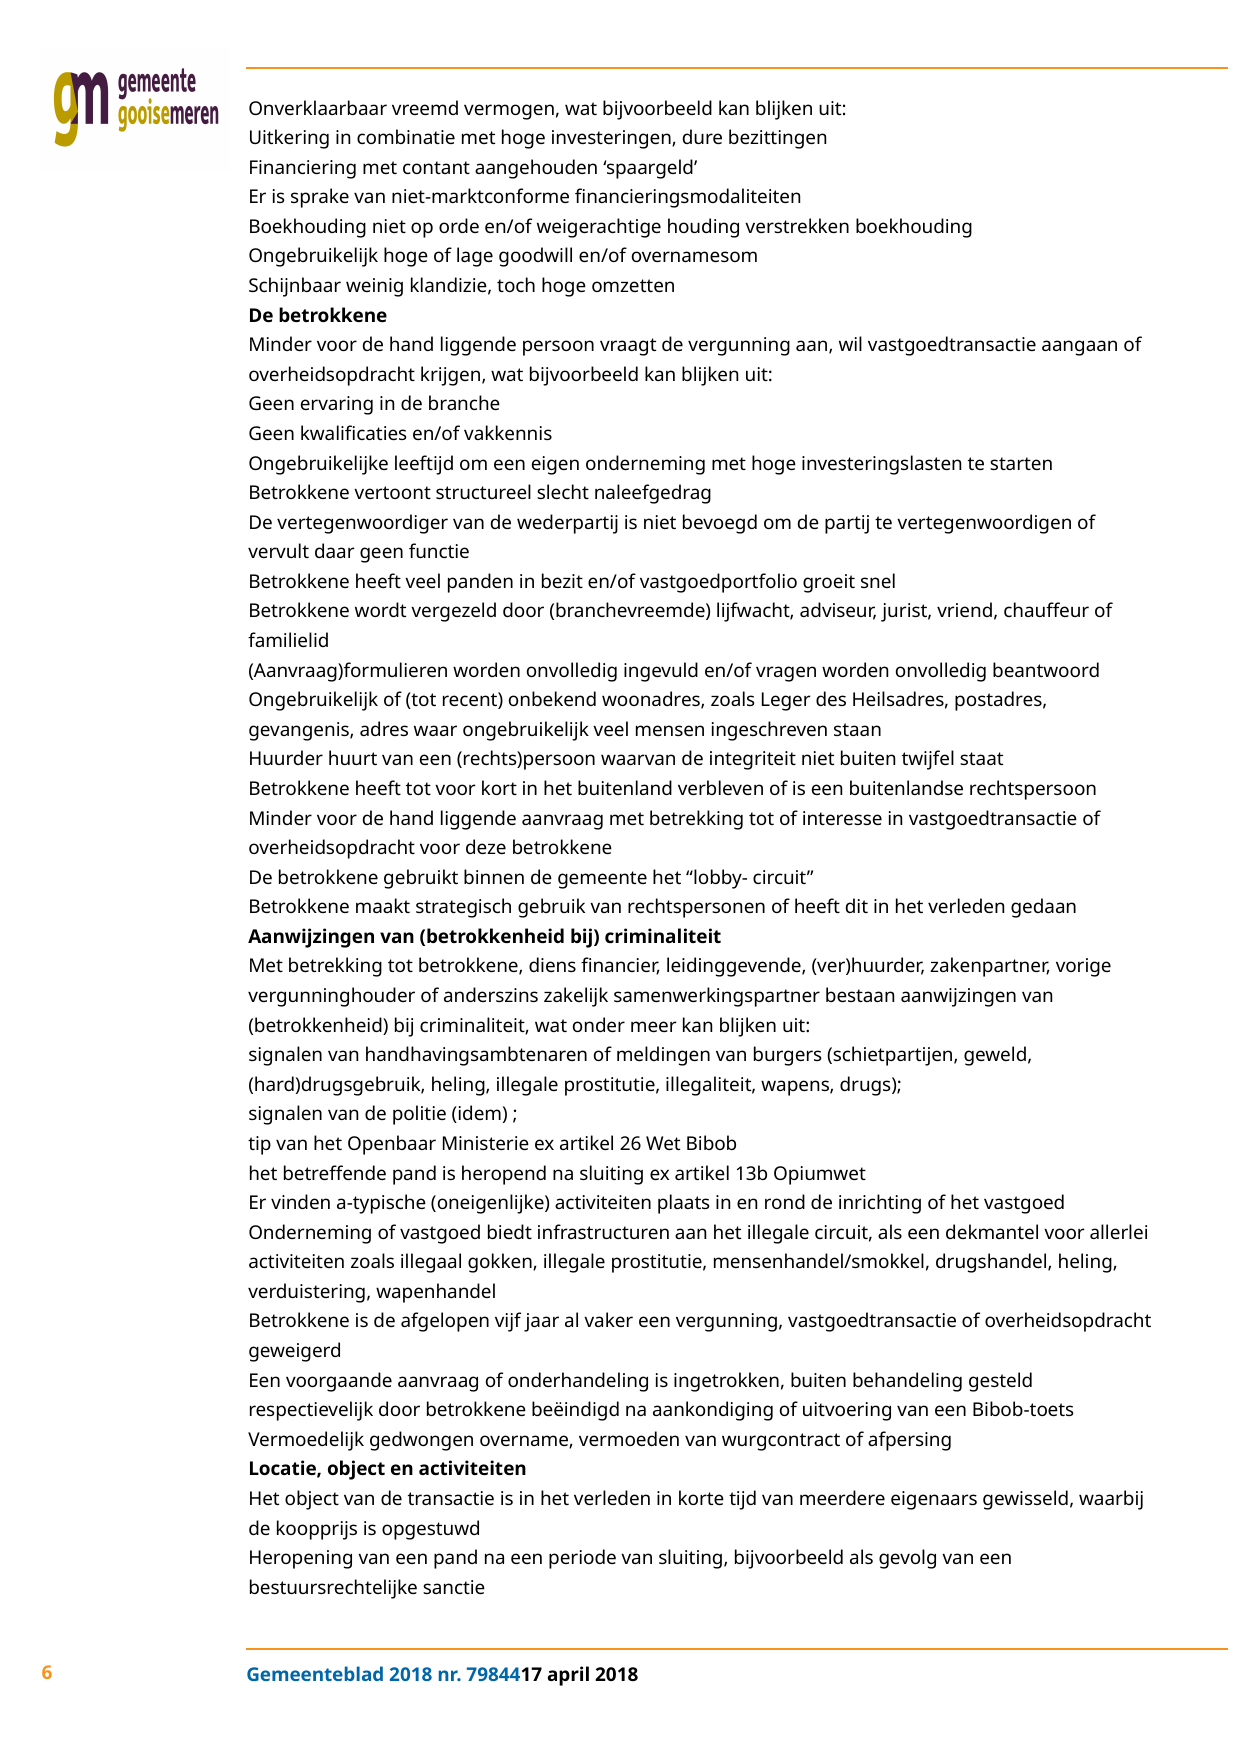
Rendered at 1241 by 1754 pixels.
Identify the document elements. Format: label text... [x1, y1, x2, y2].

text Onverklaarbaar vreemd vermogen, wat bijvoorbeeld kan blijken uit: [248, 95, 1152, 121]
text Aanwijzingen van (betrokkenheid bij) criminaliteit [248, 923, 1152, 949]
text Het object van de transactie is in het verleden in korte tijd van meerdere eigenaars gewisseld, waarbij de koopprijs is opgestuwd [248, 1485, 1152, 1541]
text signalen van handhavingsambtenaren of meldingen van burgers (schietpartijen, geweld, (hard)drugsgebruik, heling, illegale prostitutie, illegaliteit, wapens, drugs); [248, 1041, 1152, 1097]
text Ongebruikelijk hoge of lage goodwill en/of overnamesom [248, 243, 1152, 268]
text Betrokkene heeft tot voor kort in het buitenland verbleven of is een buitenlandse rechtspersoon [248, 775, 1152, 801]
text tip van het Openbaar Ministerie ex artikel 26 Wet Bibob [248, 1130, 1152, 1156]
text Met betrekking tot betrokkene, diens financier, leidinggevende, (ver)huurder, zakenpartner, vorige vergunninghouder of anderszins zakelijk samenwerkingspartner bestaan aanwijzingen van (betrokkenheid) bij criminaliteit, wat onder meer kan blijken uit: [248, 953, 1152, 1038]
text Uitkering in combinatie met hoge investeringen, dure bezittingen [248, 124, 1152, 150]
text Er is sprake van niet-marktconforme financieringsmodaliteiten [248, 183, 1152, 209]
text signalen van de politie (idem) ; [248, 1101, 1152, 1126]
text Heropening van een pand na een periode van sluiting, bijvoorbeeld als gevolg van een bestuursrechtelijke sanctie [248, 1544, 1152, 1600]
text Vermoedelijk gedwongen overname, vermoeden van wurgcontract of afpersing [248, 1426, 1152, 1452]
text Geen kwalificaties en/of vakkennis [248, 420, 1152, 446]
picture [41, 47, 231, 172]
text Locatie, object en activiteiten [248, 1456, 1152, 1481]
text De betrokkene gebruikt binnen de gemeente het “lobby- circuit” [248, 864, 1152, 890]
text Een voorgaande aanvraag of onderhandeling is ingetrokken, buiten behandeling gesteld respectievelijk door betrokkene beëindigd na aankondiging of uitvoering van een Bibob-toets [248, 1367, 1152, 1422]
text De vertegenwoordiger van de wederpartij is niet bevoegd om de partij te vertegenwoordigen of vervult daar geen functie [248, 509, 1152, 564]
text Onderneming of vastgoed biedt infrastructuren aan het illegale circuit, als een dekmantel voor allerlei activiteiten zoals illegaal gokken, illegale prostitutie, mensenhandel/smokkel, drugshandel, heling, verduistering, wapenhandel [248, 1219, 1152, 1304]
text Ongebruikelijk of (tot recent) onbekend woonadres, zoals Leger des Heilsadres, postadres, gevangenis, adres waar ongebruikelijk veel mensen ingeschreven staan [248, 686, 1152, 742]
text Betrokkene is de afgelopen vijf jaar al vaker een vergunning, vastgoedtransactie of overheidsopdracht geweigerd [248, 1308, 1152, 1363]
text Geen ervaring in de branche [248, 391, 1152, 416]
text Er vinden a-typische (oneigenlijke) activiteiten plaats in en rond de inrichting of het vastgoed [248, 1189, 1152, 1215]
text het betreffende pand is heropend na sluiting ex artikel 13b Opiumwet [248, 1160, 1152, 1186]
text Betrokkene heeft veel panden in bezit en/of vastgoedportfolio groeit snel [248, 568, 1152, 594]
text Huurder huurt van een (rechts)persoon waarvan de integriteit niet buiten twijfel staat [248, 746, 1152, 771]
text Betrokkene vertoont structureel slecht naleefgedrag [248, 479, 1152, 505]
text Boekhouding niet op orde en/of weigerachtige houding verstrekken boekhouding [248, 213, 1152, 239]
text (Aanvraag)formulieren worden onvolledig ingevuld en/of vragen worden onvolledig beantwoord [248, 657, 1152, 683]
text Schijnbaar weinig klandizie, toch hoge omzetten [248, 272, 1152, 298]
text Minder voor de hand liggende aanvraag met betrekking tot of interesse in vastgoedtransactie of overheidsopdracht voor deze betrokkene [248, 805, 1152, 860]
text De betrokkene [248, 302, 1152, 328]
text Ongebruikelijke leeftijd om een eigen onderneming met hoge investeringslasten te starten [248, 450, 1152, 476]
text Betrokkene wordt vergezeld door (branchevreemde) lijfwacht, adviseur, jurist, vriend, chauffeur of familielid [248, 598, 1152, 653]
text Financiering met contant aangehouden ‘spaargeld’ [248, 154, 1152, 180]
text Minder voor de hand liggende persoon vraagt de vergunning aan, wil vastgoedtransactie aangaan of overheidsopdracht krijgen, wat bijvoorbeeld kan blijken uit: [248, 331, 1152, 387]
text Betrokkene maakt strategisch gebruik van rechtspersonen of heeft dit in het verleden gedaan [248, 893, 1152, 919]
